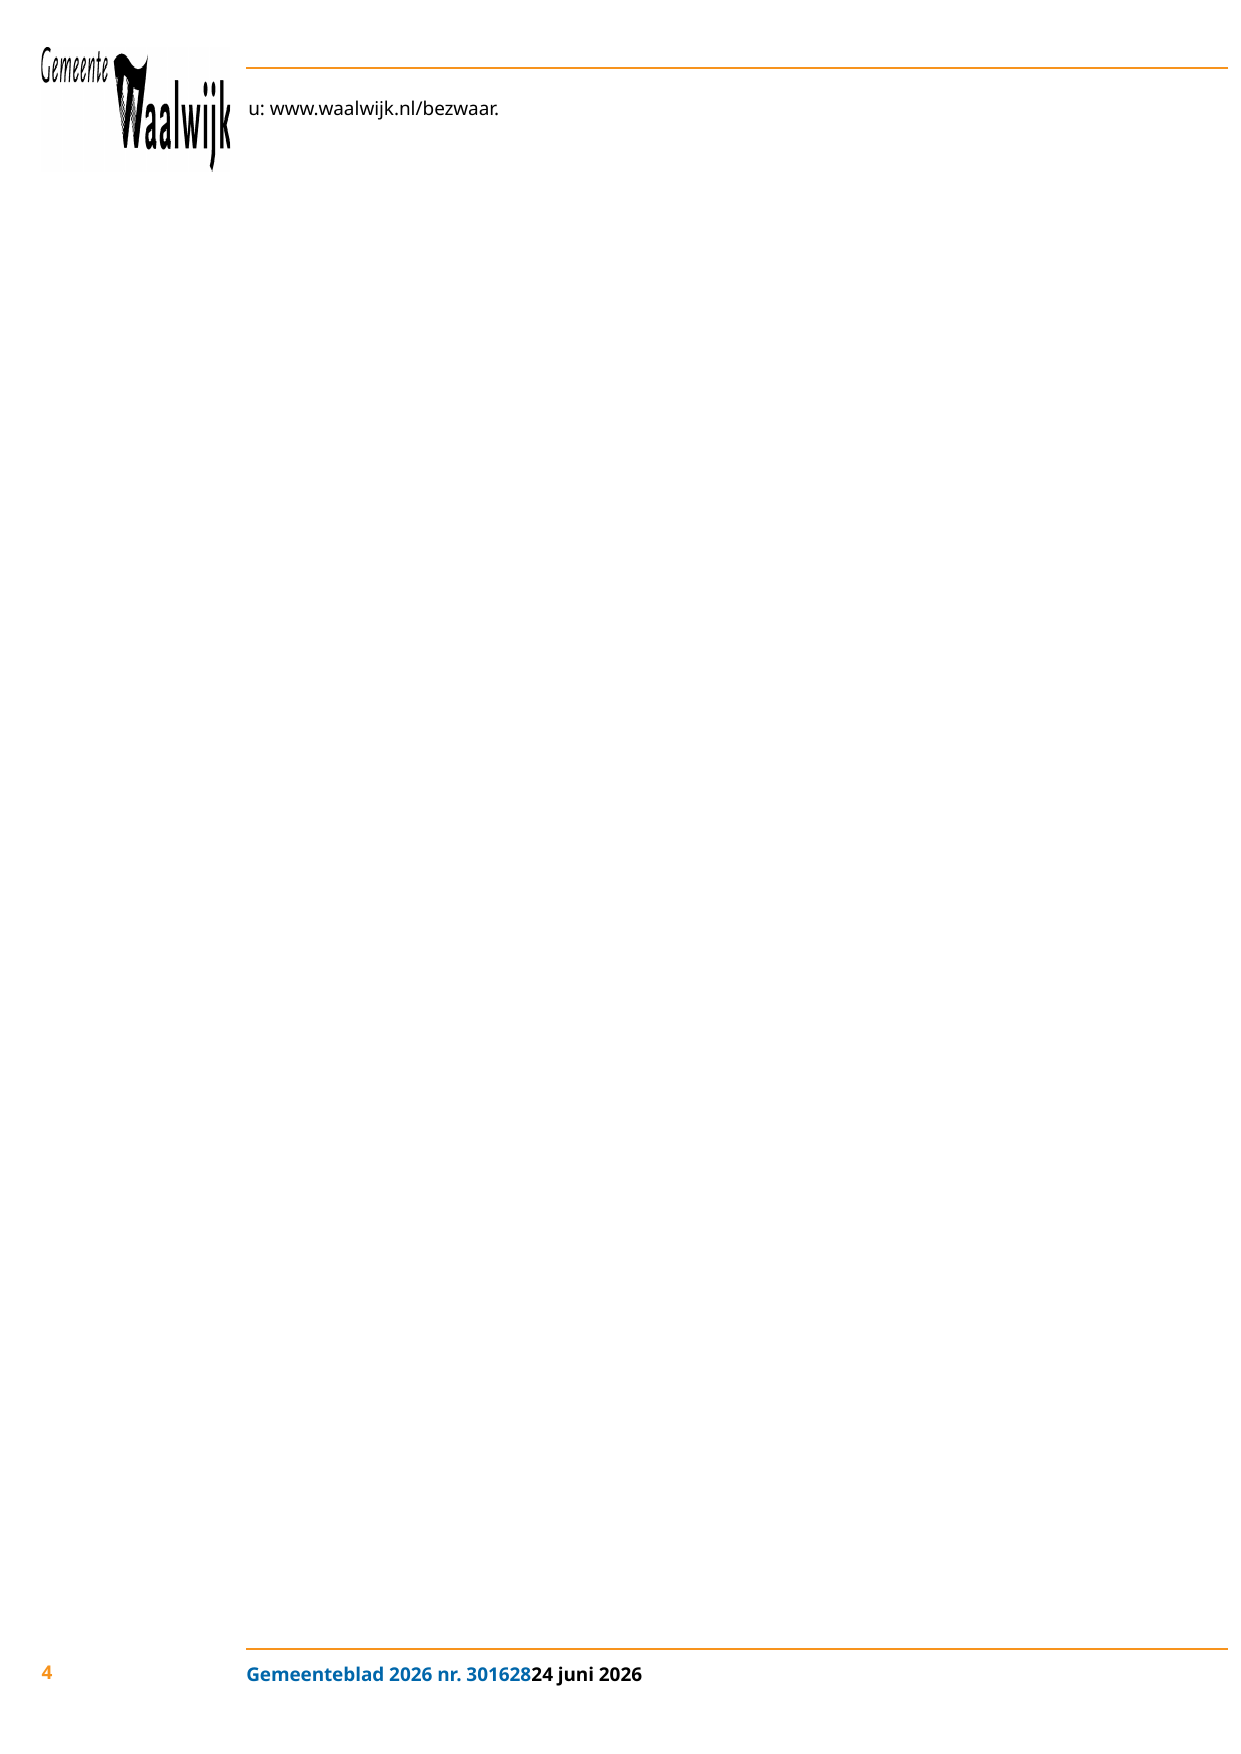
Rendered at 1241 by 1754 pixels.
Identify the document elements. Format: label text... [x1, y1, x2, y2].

picture [41, 47, 231, 172]
text u: www.waalwijk.nl/bezwaar. [248, 95, 1152, 121]
